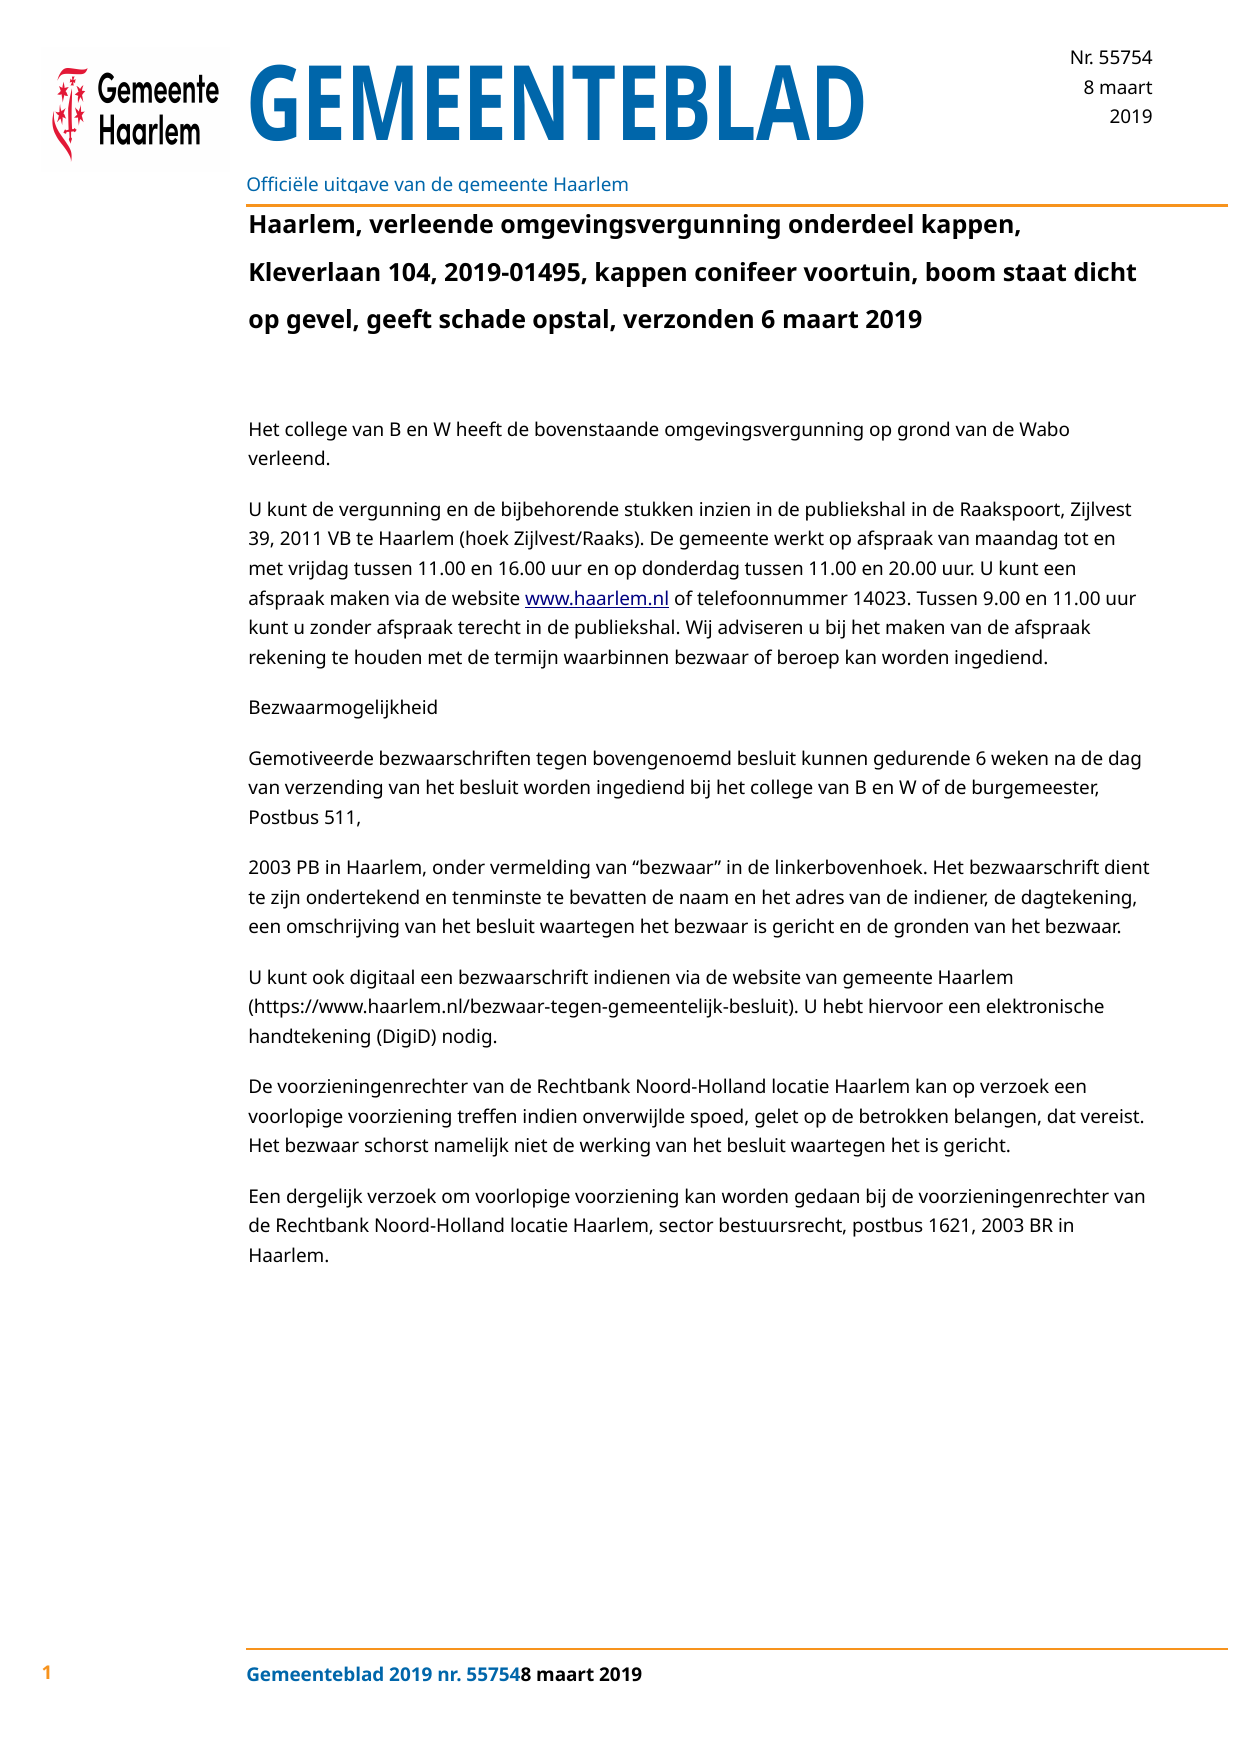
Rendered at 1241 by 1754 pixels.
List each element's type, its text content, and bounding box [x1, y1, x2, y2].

text Bezwaarmogelijkheid [248, 694, 1152, 720]
text Gemotiveerde bezwaarschriften tegen bovengenoemd besluit kunnen gedurende 6 weken na de dag van verzending van het besluit worden ingediend bij het college van B en W of de burgemeester, Postbus 511, [248, 745, 1152, 829]
picture [41, 47, 231, 172]
text Een dergelijk verzoek om voorlopige voorziening kan worden gedaan bij de voorzieningenrechter van de Rechtbank Noord-Holland locatie Haarlem, sector bestuursrecht, postbus 1621, 2003 BR in Haarlem. [248, 1183, 1152, 1268]
text U kunt de vergunning en de bijbehorende stukken inzien in de publiekshal in de Raakspoort, Zijlvest 39, 2011 VB te Haarlem (hoek Zijlvest/Raaks). De gemeente werkt op afspraak van maandag tot en met vrijdag tussen 11.00 en 16.00 uur en op donderdag tussen 11.00 en 20.00 uur. U kunt een afspraak maken via de website www.haarlem.nl of telefoonnummer 14023. Tussen 9.00 en 11.00 uur kunt u zonder afspraak terecht in de publiekshal. Wij adviseren u bij het maken van de afspraak rekening te houden met de termijn waarbinnen bezwaar of beroep kan worden ingediend. [248, 496, 1152, 669]
text U kunt ook digitaal een bezwaarschrift indienen via de website van gemeente Haarlem (https://www.haarlem.nl/bezwaar-tegen-gemeentelijk-besluit). U hebt hiervoor een elektronische handtekening (DigiD) nodig. [248, 964, 1152, 1049]
text Haarlem, verleende omgevingsvergunning onderdeel kappen, Kleverlaan 104, 2019-01495, kappen conifeer voortuin, boom staat dicht op gevel, geeft schade opstal, verzonden 6 maart 2019 [248, 207, 1152, 336]
text Het college van B en W heeft de bovenstaande omgevingsvergunning op grond van de Wabo verleend. [248, 416, 1152, 471]
text De voorzieningenrechter van de Rechtbank Noord-Holland locatie Haarlem kan op verzoek een voorlopige voorziening treffen indien onverwijlde spoed, gelet op de betrokken belangen, dat vereist. Het bezwaar schorst namelijk niet de werking van het besluit waartegen het is gericht. [248, 1073, 1152, 1158]
text 2003 PB in Haarlem, onder vermelding van “bezwaar” in de linkerbovenhoek. Het bezwaarschrift dient te zijn ondertekend en tenminste te bevatten de naam en het adres van de indiener, de dagtekening, een omschrijving van het besluit waartegen het bezwaar is gericht en de gronden van het bezwaar. [248, 854, 1152, 939]
